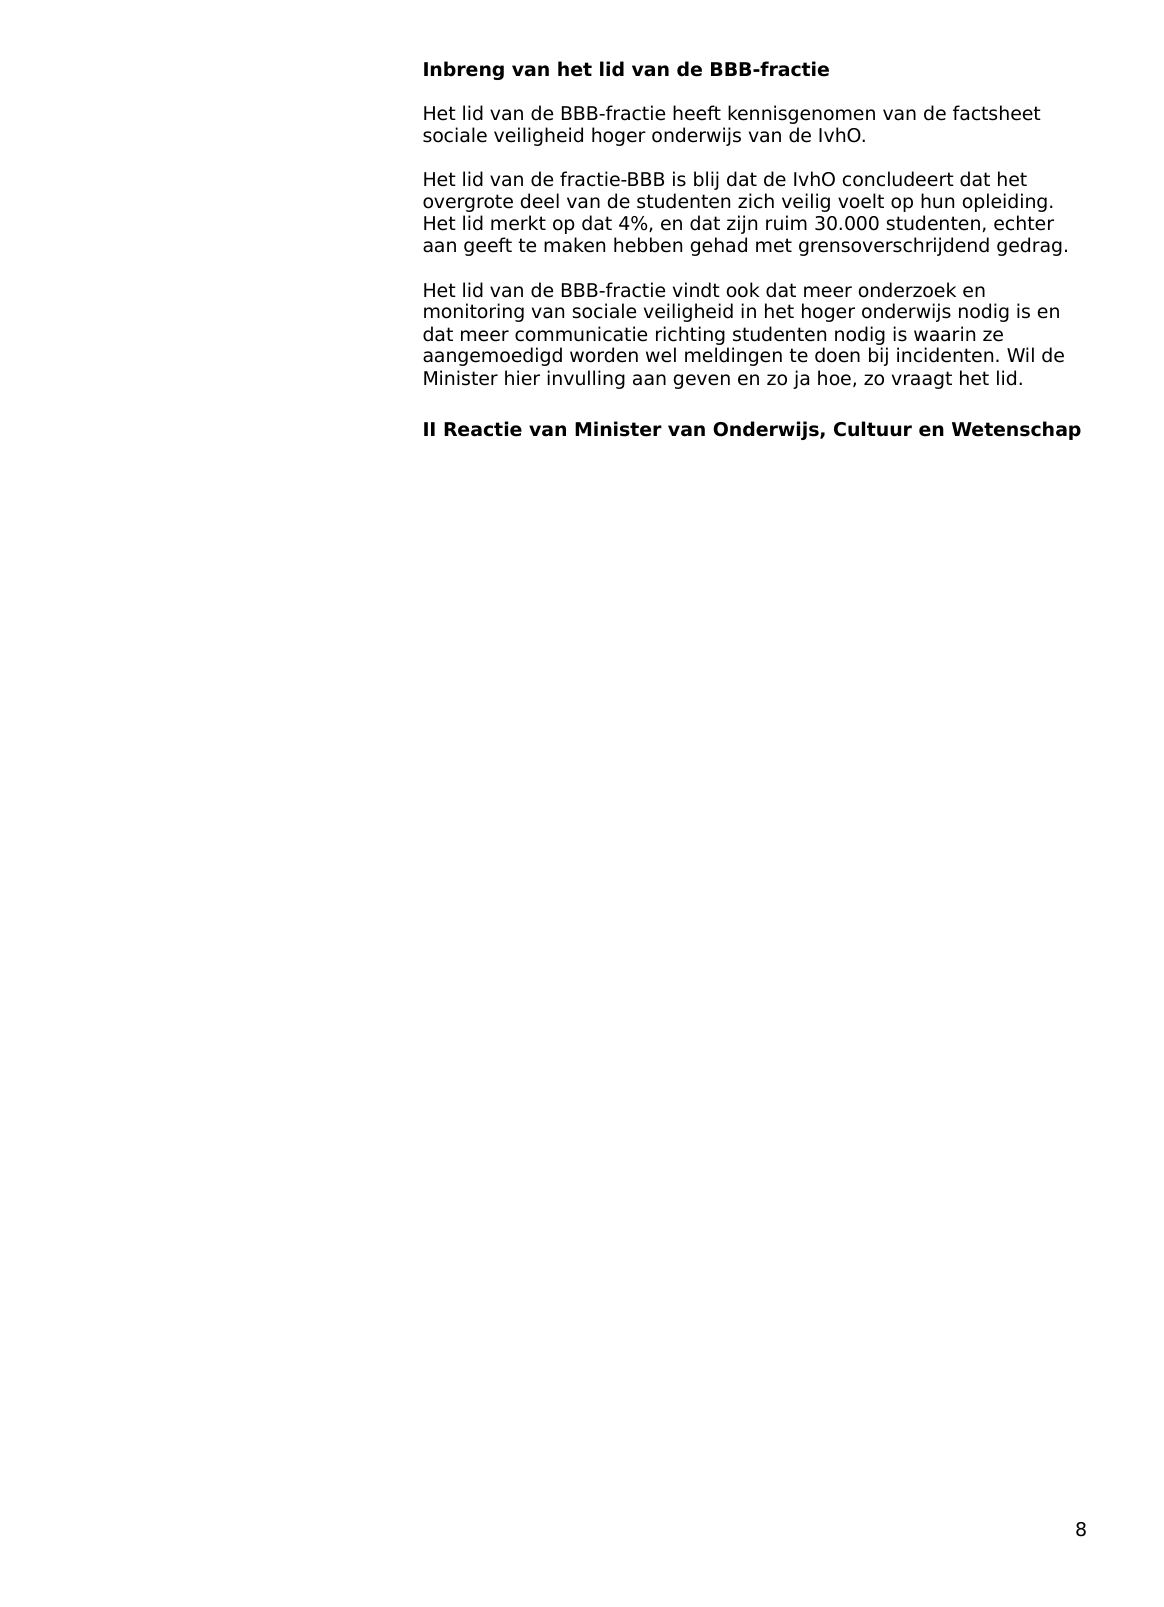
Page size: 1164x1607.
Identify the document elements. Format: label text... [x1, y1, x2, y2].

text Het lid van de BBB-fractie vindt ook dat meer onderzoek en monitoring van sociale veiligheid in het hoger onderwijs nodig is en dat meer communicatie richting studenten nodig is waarin ze aangemoedigd worden wel meldingen te doen bij incidenten. Wil de Minister hier invulling aan geven en zo ja hoe, zo vraagt het lid. [422, 279, 1087, 389]
text Het lid van de BBB-fractie heeft kennisgenomen van de factsheet sociale veiligheid hoger onderwijs van de IvhO. [422, 103, 1087, 147]
subtitle Inbreng van het lid van de BBB-fractie [422, 59, 1087, 81]
text Het lid van de fractie-BBB is blij dat de IvhO concludeert dat het overgrote deel van de studenten zich veilig voelt op hun opleiding. Het lid merkt op dat 4%, en dat zijn ruim 30.000 studenten, echter aan geeft te maken hebben gehad met grensoverschrijdend gedrag. [422, 169, 1087, 257]
subtitle II Reactie van Minister van Onderwijs, Cultuur en Wetenschap [422, 419, 1087, 441]
